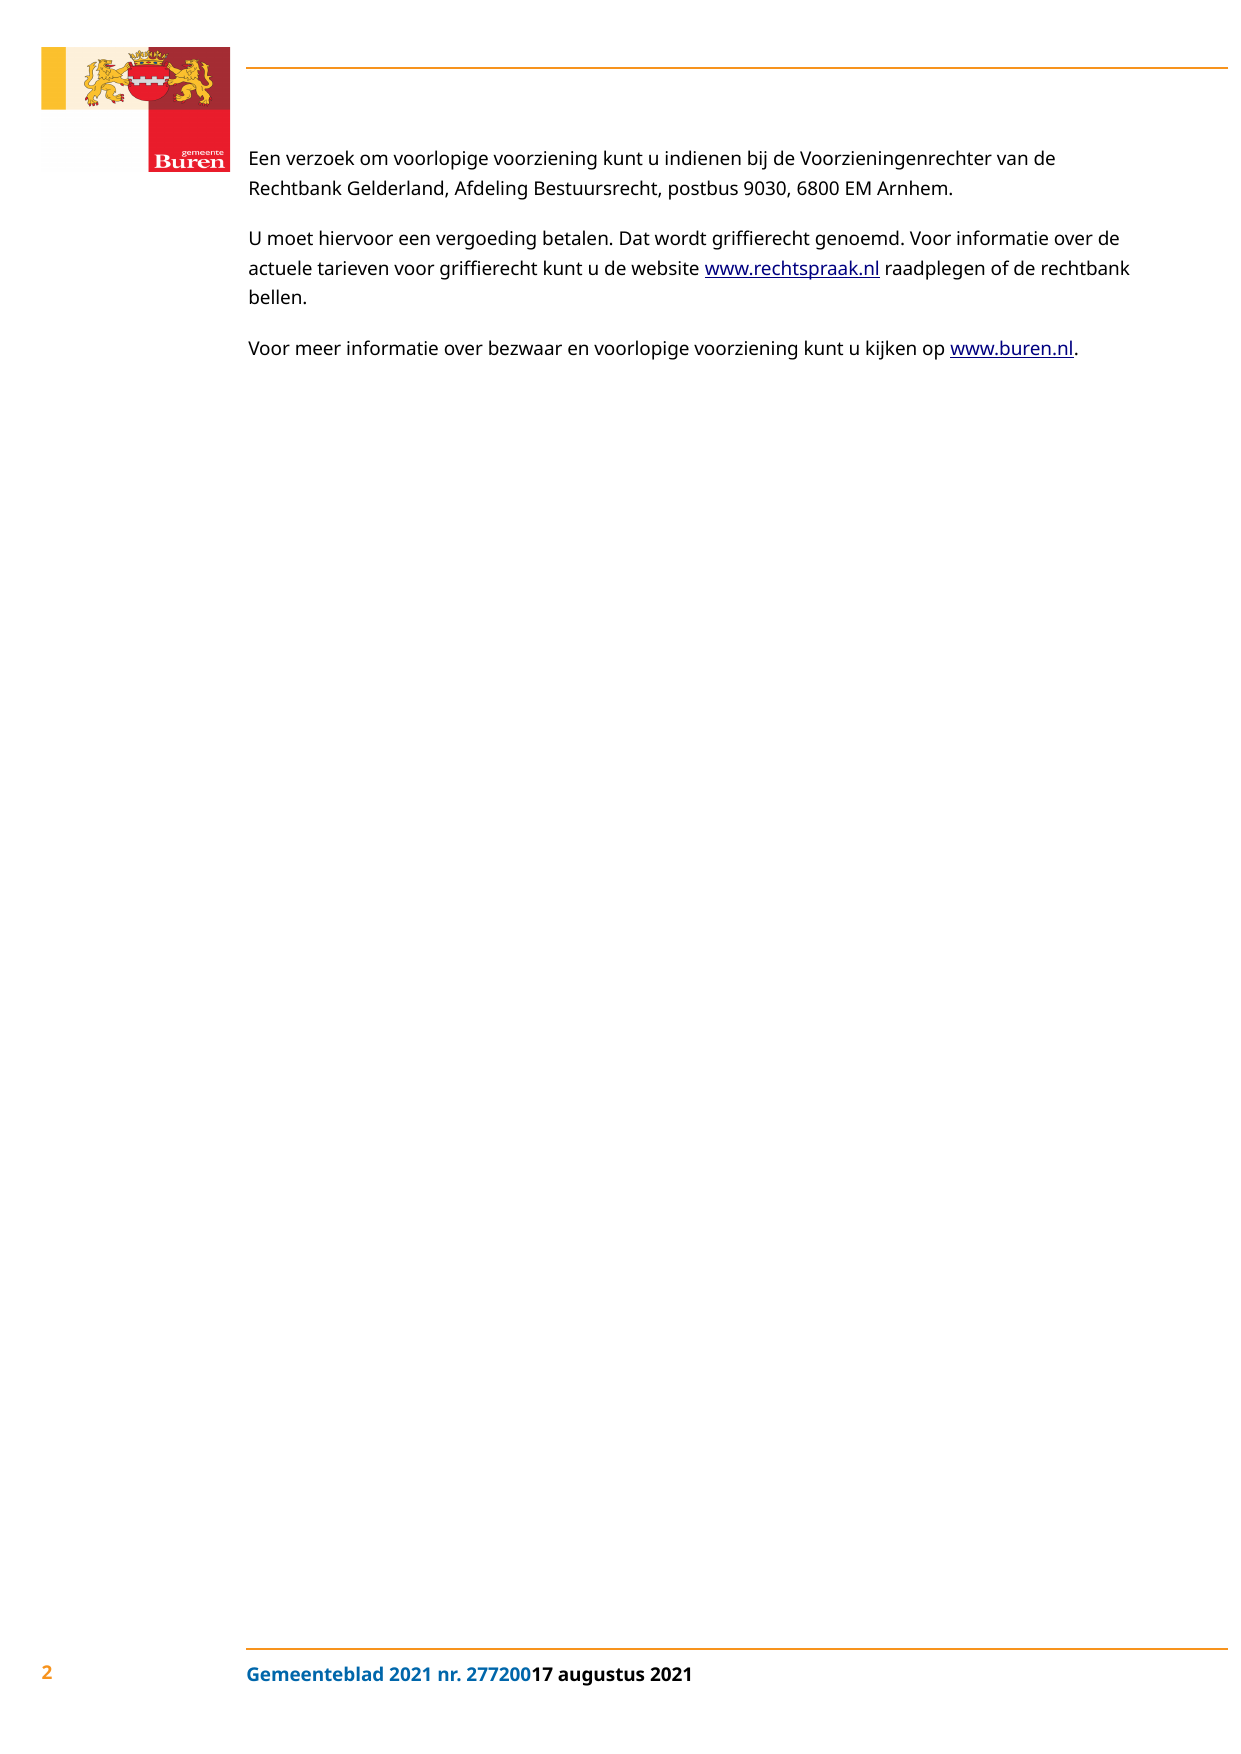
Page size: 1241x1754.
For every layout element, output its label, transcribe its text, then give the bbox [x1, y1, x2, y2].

picture [41, 47, 231, 172]
text Voor meer informatie over bezwaar en voorlopige voorziening kunt u kijken op www.buren.nl. [248, 335, 1152, 361]
text Een verzoek om voorlopige voorziening kunt u indienen bij de Voorzieningenrechter van de Rechtbank Gelderland, Afdeling Bestuursrecht, postbus 9030, 6800 EM Arnhem. [248, 145, 1152, 201]
text U moet hiervoor een vergoeding betalen. Dat wordt griffierecht genoemd. Voor informatie over de actuele tarieven voor griffierecht kunt u de website www.rechtspraak.nl raadplegen of de rechtbank bellen. [248, 225, 1152, 310]
